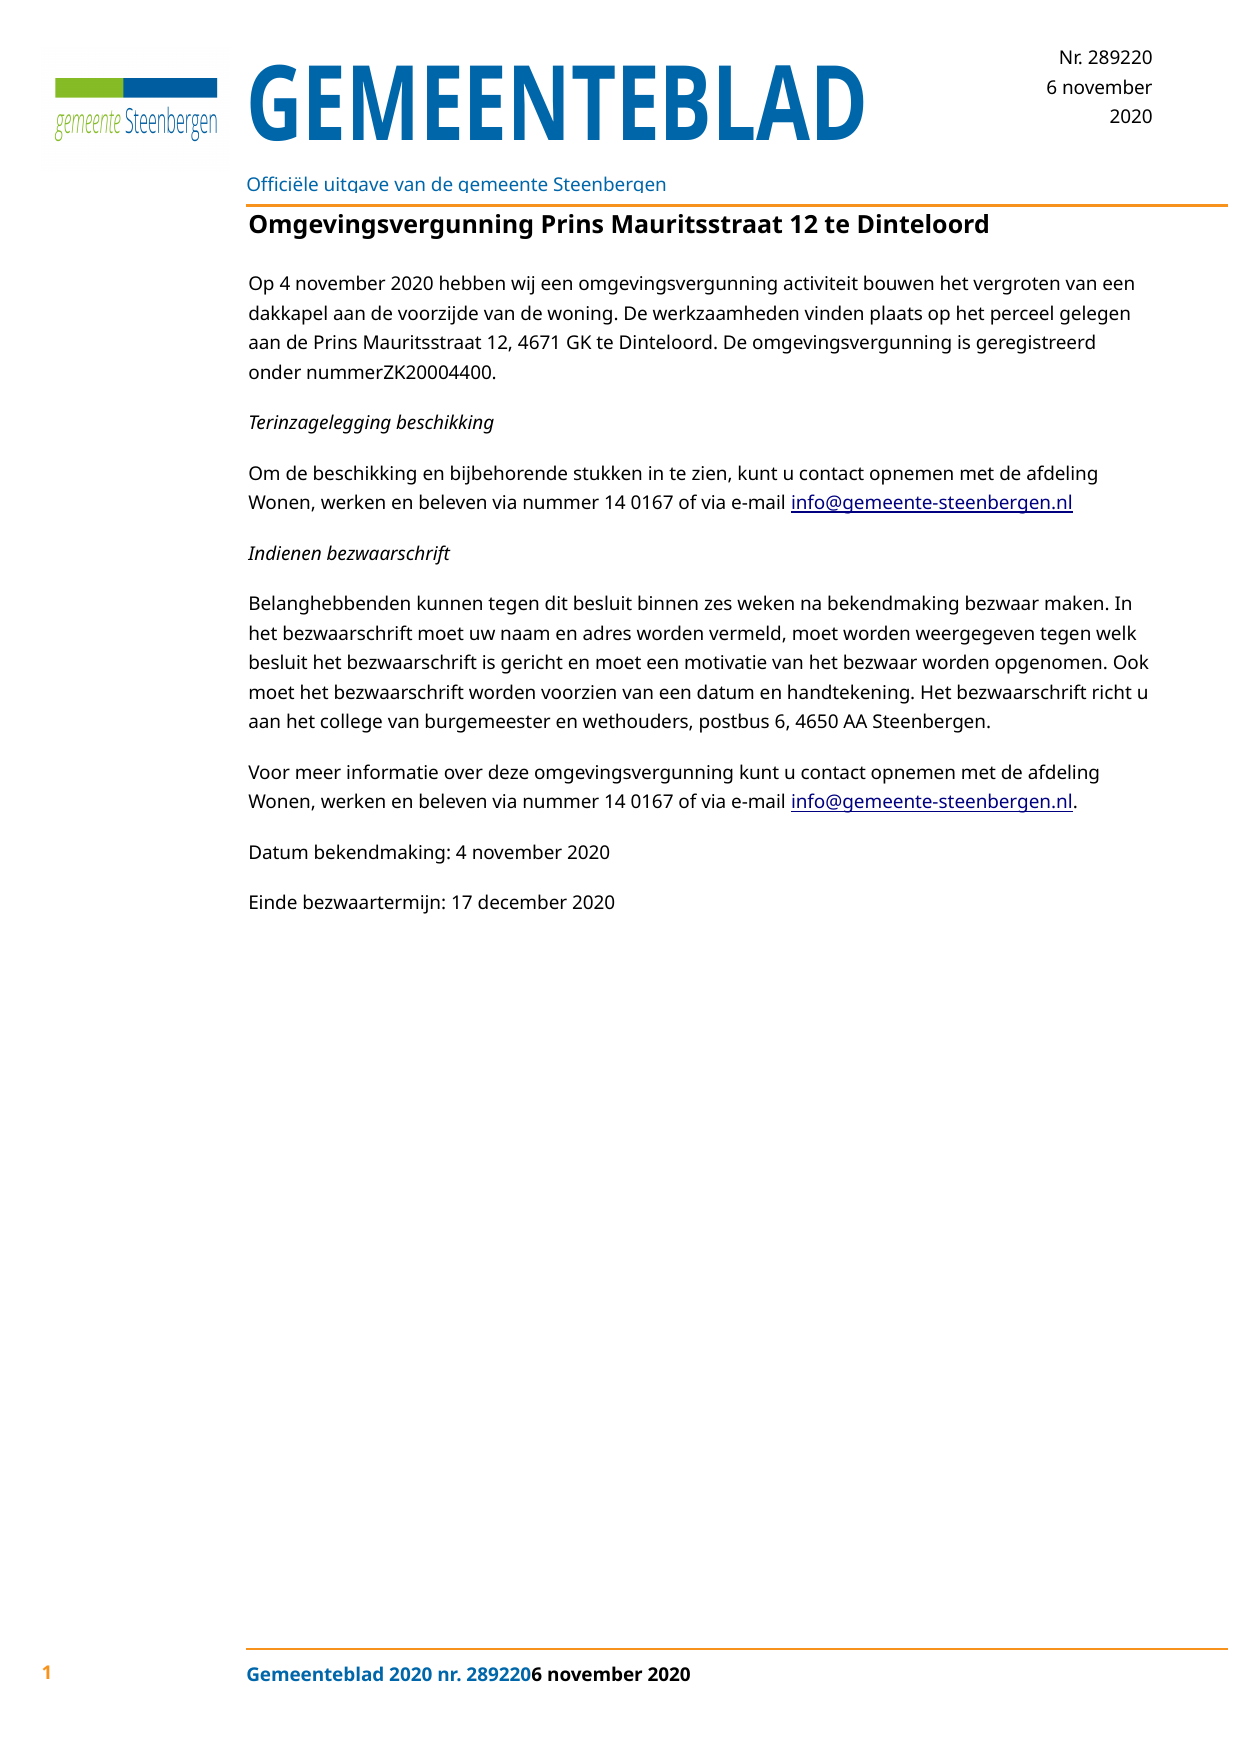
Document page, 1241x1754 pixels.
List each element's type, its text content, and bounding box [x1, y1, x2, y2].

text Om de beschikking en bijbehorende stukken in te zien, kunt u contact opnemen met de afdeling Wonen, werken en beleven via nummer 14 0167 of via e-mail info@gemeente-steenbergen.nl [248, 460, 1152, 515]
text Datum bekendmaking: 4 november 2020 [248, 839, 1152, 865]
text Omgevingsvergunning Prins Mauritsstraat 12 te Dinteloord [248, 207, 1152, 241]
text Einde bezwaartermijn: 17 december 2020 [248, 889, 1152, 915]
picture [41, 47, 231, 172]
text Voor meer informatie over deze omgevingsvergunning kunt u contact opnemen met de afdeling Wonen, werken en beleven via nummer 14 0167 of via e-mail info@gemeente-steenbergen.nl. [248, 759, 1152, 814]
text Terinzagelegging beschikking [248, 409, 1152, 435]
text Belanghebbenden kunnen tegen dit besluit binnen zes weken na bekendmaking bezwaar maken. In het bezwaarschrift moet uw naam en adres worden vermeld, moet worden weergegeven tegen welk besluit het bezwaarschrift is gericht en moet een motivatie van het bezwaar worden opgenomen. Ook moet het bezwaarschrift worden voorzien van een datum en handtekening. Het bezwaarschrift richt u aan het college van burgemeester en wethouders, postbus 6, 4650 AA Steenbergen. [248, 590, 1152, 734]
text Indienen bezwaarschrift [248, 540, 1152, 566]
text Op 4 november 2020 hebben wij een omgevingsvergunning activiteit bouwen het vergroten van een dakkapel aan de voorzijde van de woning. De werkzaamheden vinden plaats op het perceel gelegen aan de Prins Mauritsstraat 12, 4671 GK te Dinteloord. De omgevingsvergunning is geregistreerd onder nummerZK20004400. [248, 270, 1152, 385]
